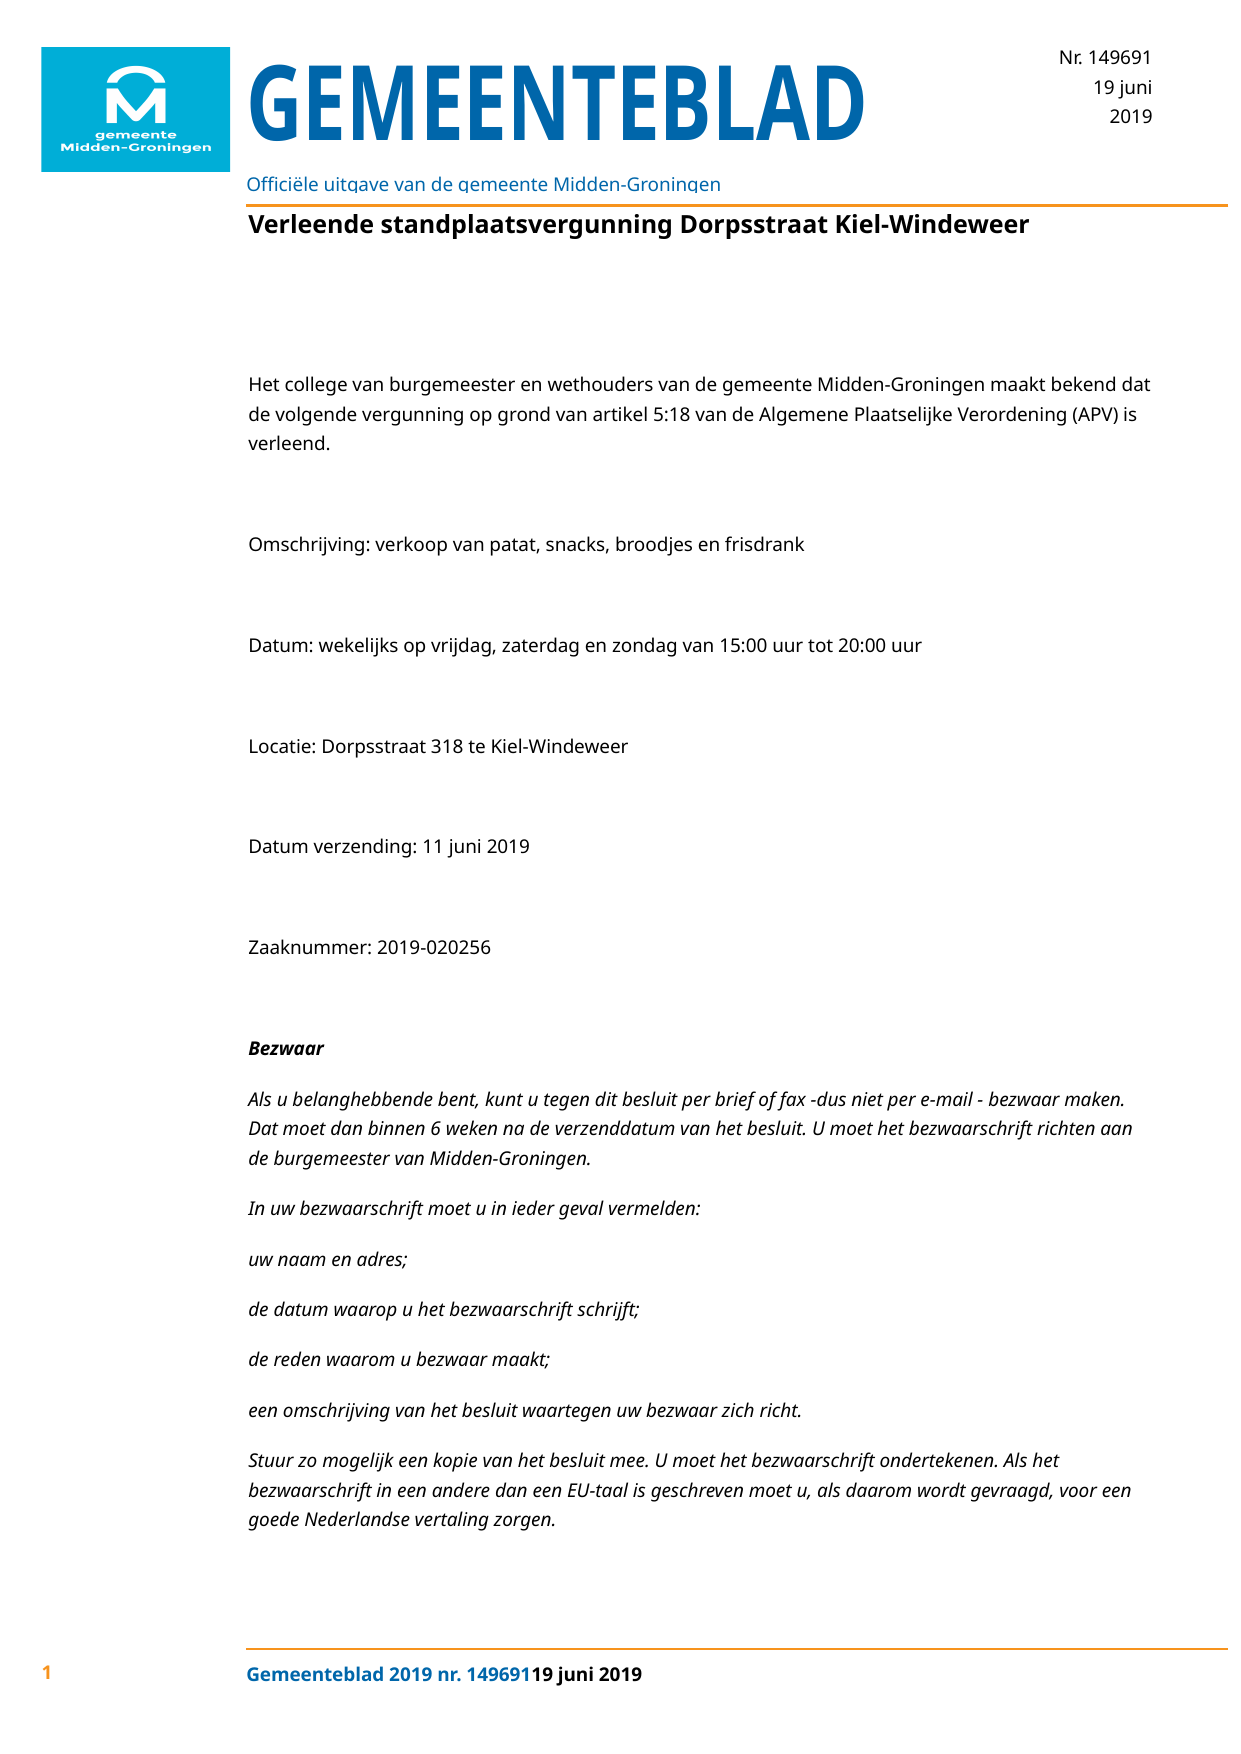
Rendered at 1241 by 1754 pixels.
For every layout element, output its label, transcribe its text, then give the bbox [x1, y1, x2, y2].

text Het college van burgemeester en wethouders van de gemeente Midden-Groningen maakt bekend dat de volgende vergunning op grond van artikel 5:18 van de Algemene Plaatselijke Verordening (APV) is verleend. [248, 371, 1152, 456]
picture [184, 146, 190, 153]
picture [107, 89, 165, 122]
text de datum waarop u het bezwaarschrift schrijft; [248, 1296, 1152, 1322]
text Omschrijving: verkoop van patat, snacks, broodjes en frisdrank [248, 531, 1152, 557]
text Verleende standplaatsvergunning Dorpsstraat Kiel-Windeweer [248, 207, 1152, 241]
picture [108, 66, 164, 82]
text de reden waarom u bezwaar maakt; [248, 1347, 1152, 1372]
text een omschrijving van het besluit waartegen uw bezwaar zich richt. [248, 1397, 1152, 1423]
text Locatie: Dorpsstraat 318 te Kiel-Windeweer [248, 733, 1152, 758]
text Stuur zo mogelijk een kopie van het besluit mee. U moet het bezwaarschrift ondertekenen. Als het bezwaarschrift in een andere dan een EU-taal is geschreven moet u, als daarom wordt gevraagd, voor een goede Nederlandse vertaling zorgen. [248, 1447, 1152, 1532]
text Datum: wekelijks op vrijdag, zaterdag en zondag van 15:00 uur tot 20:00 uur [248, 632, 1152, 658]
text Zaaknummer: 2019-020256 [248, 934, 1152, 960]
text Datum verzending: 11 juni 2019 [248, 834, 1152, 859]
text Bezwaar [248, 1035, 1152, 1061]
text Als u belanghebbende bent, kunt u tegen dit besluit per brief of fax -dus niet per e-mail - bezwaar maken. Dat moet dan binnen 6 weken na de verzenddatum van het besluit. U moet het bezwaarschrift richten aan de burgemeester van Midden-Groningen. [248, 1086, 1152, 1171]
text uw naam en adres; [248, 1246, 1152, 1271]
text In uw bezwaarschrift moet u in ieder geval vermelden: [248, 1195, 1152, 1221]
